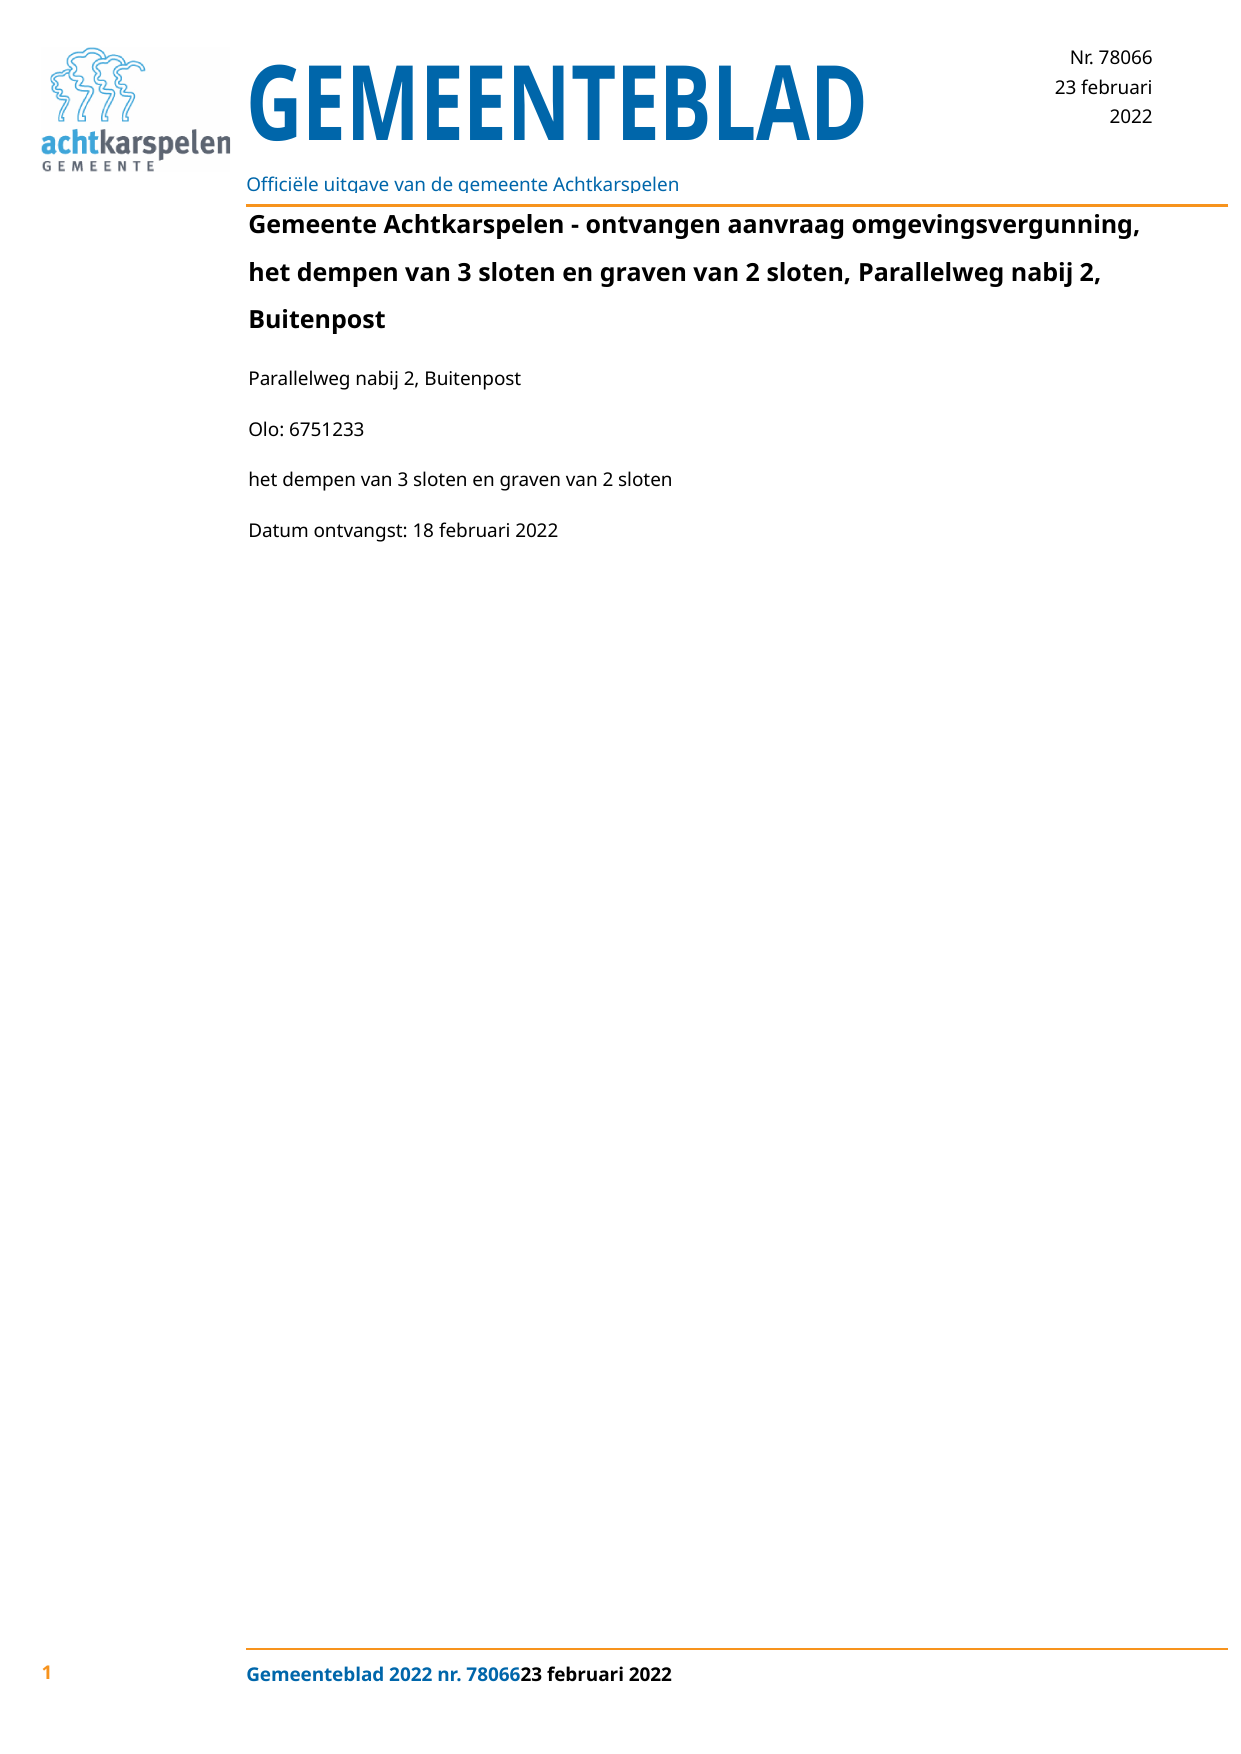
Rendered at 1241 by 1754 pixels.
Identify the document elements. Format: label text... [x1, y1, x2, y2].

text Parallelweg nabij 2, Buitenpost [248, 366, 1152, 391]
text Datum ontvangst: 18 februari 2022 [248, 517, 1152, 542]
text Olo: 6751233 [248, 416, 1152, 442]
picture [41, 47, 231, 172]
text het dempen van 3 sloten en graven van 2 sloten [248, 466, 1152, 492]
text Gemeente Achtkarspelen - ontvangen aanvraag omgevingsvergunning, het dempen van 3 sloten en graven van 2 sloten, Parallelweg nabij 2, Buitenpost [248, 207, 1152, 336]
